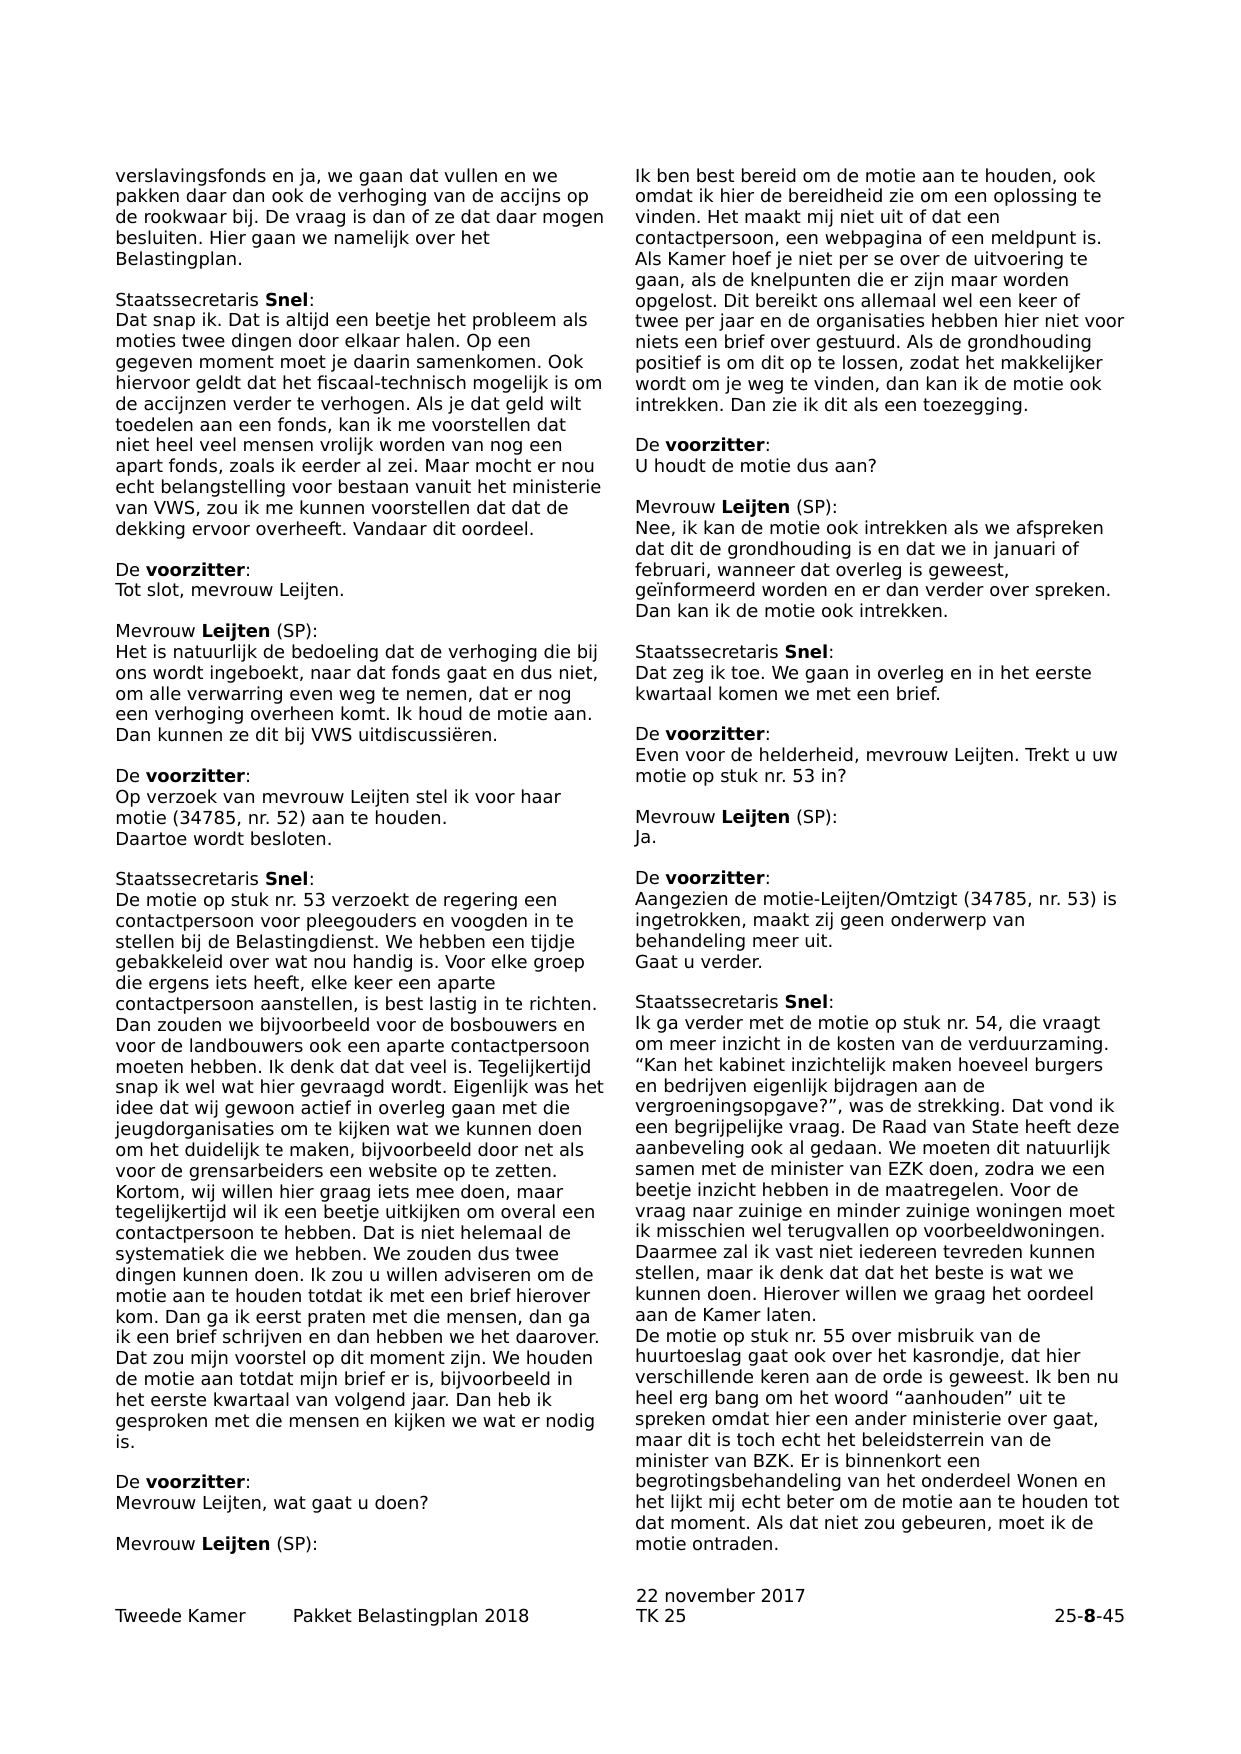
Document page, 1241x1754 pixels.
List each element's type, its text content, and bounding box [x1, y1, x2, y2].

text Aangezien de motie-Leijten/Omtzigt (34785, nr. 53) is ingetrokken, maakt zij geen onderwerp van behandeling meer uit. [635, 889, 1125, 951]
text De voorzitter: [115, 559, 605, 580]
text Mevrouw Leijten (SP): [635, 497, 1125, 518]
text Staatssecretaris Snel: [115, 289, 605, 310]
text Staatssecretaris Snel: [635, 642, 1125, 662]
text Ik ga verder met de motie op stuk nr. 54, die vraagt om meer inzicht in de kosten van de verduurzaming. “Kan het kabinet inzichtelijk maken hoeveel burgers en bedrijven eigenlijk bijdragen aan de vergroeningsopgave?”, was de strekking. Dat vond ik een begrijpelijke vraag. De Raad van State heeft deze aanbeveling ook al gedaan. We moeten dit natuurlijk samen met de minister van EZK doen, zodra we een beetje inzicht hebben in de maatregelen. Voor de vraag naar zuinige en minder zuinige woningen moet ik misschien wel terugvallen op voorbeeldwoningen. Daarmee zal ik vast niet iedereen tevreden kunnen stellen, maar ik denk dat dat het beste is wat we kunnen doen. Hierover willen we graag het oordeel aan de Kamer laten. [635, 1013, 1125, 1325]
text De motie op stuk nr. 55 over misbruik van de huurtoeslag gaat ook over het kasrondje, dat hier verschillende keren aan de orde is geweest. Ik ben nu heel erg bang om het woord “aanhouden” uit te spreken omdat hier een ander ministerie over gaat, maar dit is toch echt het beleidsterrein van de minister van BZK. Er is binnenkort een begrotingsbehandeling van het onderdeel Wonen en het lijkt mij echt beter om de motie aan te houden tot dat moment. Als dat niet zou gebeuren, moet ik de motie ontraden. [635, 1325, 1125, 1554]
text Ik ben best bereid om de motie aan te houden, ook omdat ik hier de bereidheid zie om een oplossing te vinden. Het maakt mij niet uit of dat een contactpersoon, een webpagina of een meldpunt is. Als Kamer hoef je niet per se over de uitvoering te gaan, als de knelpunten die er zijn maar worden opgelost. Dit bereikt ons allemaal wel een keer of twee per jaar en de organisaties hebben hier niet voor niets een brief over gestuurd. Als de grondhouding positief is om dit op te lossen, zodat het makkelijker wordt om je weg te vinden, dan kan ik de motie ook intrekken. Dan zie ik dit als een toezegging. [635, 165, 1125, 415]
text Ja. [635, 827, 1125, 848]
text verslavingsfonds en ja, we gaan dat vullen en we pakken daar dan ook de verhoging van de accijns op de rookwaar bij. De vraag is dan of ze dat daar mogen besluiten. Hier gaan we namelijk over het Belastingplan. [115, 165, 605, 269]
text Het is natuurlijk de bedoeling dat de verhoging die bij ons wordt ingeboekt, naar dat fonds gaat en dus niet, om alle verwarring even weg te nemen, dat er nog een verhoging overheen komt. Ik houd de motie aan. Dan kunnen ze dit bij VWS uitdiscussiëren. [115, 642, 605, 746]
text Mevrouw Leijten (SP): [635, 807, 1125, 827]
text Even voor de helderheid, mevrouw Leijten. Trekt u uw motie op stuk nr. 53 in? [635, 745, 1125, 787]
text Op verzoek van mevrouw Leijten stel ik voor haar motie (34785, nr. 52) aan te houden. [115, 787, 605, 828]
text De voorzitter: [115, 1472, 605, 1493]
text Staatssecretaris Snel: [115, 869, 605, 890]
text De voorzitter: [115, 766, 605, 787]
text Dat snap ik. Dat is altijd een beetje het probleem als moties twee dingen door elkaar halen. Op een gegeven moment moet je daarin samenkomen. Ook hiervoor geldt dat het fiscaal-technisch mogelijk is om de accijnzen verder te verhogen. Als je dat geld wilt toedelen aan een fonds, kan ik me voorstellen dat niet heel veel mensen vrolijk worden van nog een apart fonds, zoals ik eerder al zei. Maar mocht er nou echt belangstelling voor bestaan vanuit het ministerie van VWS, zou ik me kunnen voorstellen dat dat de dekking ervoor overheeft. Vandaar dit oordeel. [115, 310, 605, 539]
text Daartoe wordt besloten. [115, 828, 605, 849]
text Mevrouw Leijten (SP): [115, 1534, 605, 1554]
text Dat zeg ik toe. We gaan in overleg en in het eerste kwartaal komen we met een brief. [635, 662, 1125, 704]
text De voorzitter: [635, 868, 1125, 889]
text Nee, ik kan de motie ook intrekken als we afspreken dat dit de grondhouding is en dat we in januari of februari, wanneer dat overleg is geweest, geïnformeerd worden en er dan verder over spreken. Dan kan ik de motie ook intrekken. [635, 518, 1125, 622]
text Tot slot, mevrouw Leijten. [115, 580, 605, 601]
text De voorzitter: [635, 435, 1125, 456]
text Gaat u verder. [635, 951, 1125, 972]
text U houdt de motie dus aan? [635, 456, 1125, 477]
text Mevrouw Leijten, wat gaat u doen? [115, 1493, 605, 1514]
text De voorzitter: [635, 724, 1125, 745]
text Staatssecretaris Snel: [635, 992, 1125, 1013]
text De motie op stuk nr. 53 verzoekt de regering een contactpersoon voor pleegouders en voogden in te stellen bij de Belastingdienst. We hebben een tijdje gebakkeleid over wat nou handig is. Voor elke groep die ergens iets heeft, elke keer een aparte contactpersoon aanstellen, is best lastig in te richten. Dan zouden we bijvoorbeeld voor de bosbouwers en voor de landbouwers ook een aparte contactpersoon moeten hebben. Ik denk dat dat veel is. Tegelijkertijd snap ik wel wat hier gevraagd wordt. Eigenlijk was het idee dat wij gewoon actief in overleg gaan met die jeugdorganisaties om te kijken wat we kunnen doen om het duidelijk te maken, bijvoorbeeld door net als voor de grensarbeiders een website op te zetten. Kortom, wij willen hier graag iets mee doen, maar tegelijkertijd wil ik een beetje uitkijken om overal een contactpersoon te hebben. Dat is niet helemaal de systematiek die we hebben. We zouden dus twee dingen kunnen doen. Ik zou u willen adviseren om de motie aan te houden totdat ik met een brief hierover kom. Dan ga ik eerst praten met die mensen, dan ga ik een brief schrijven en dan hebben we het daarover. Dat zou mijn voorstel op dit moment zijn. We houden de motie aan totdat mijn brief er is, bijvoorbeeld in het eerste kwartaal van volgend jaar. Dan heb ik gesproken met die mensen en kijken we wat er nodig is. [115, 890, 605, 1452]
text Mevrouw Leijten (SP): [115, 621, 605, 642]
